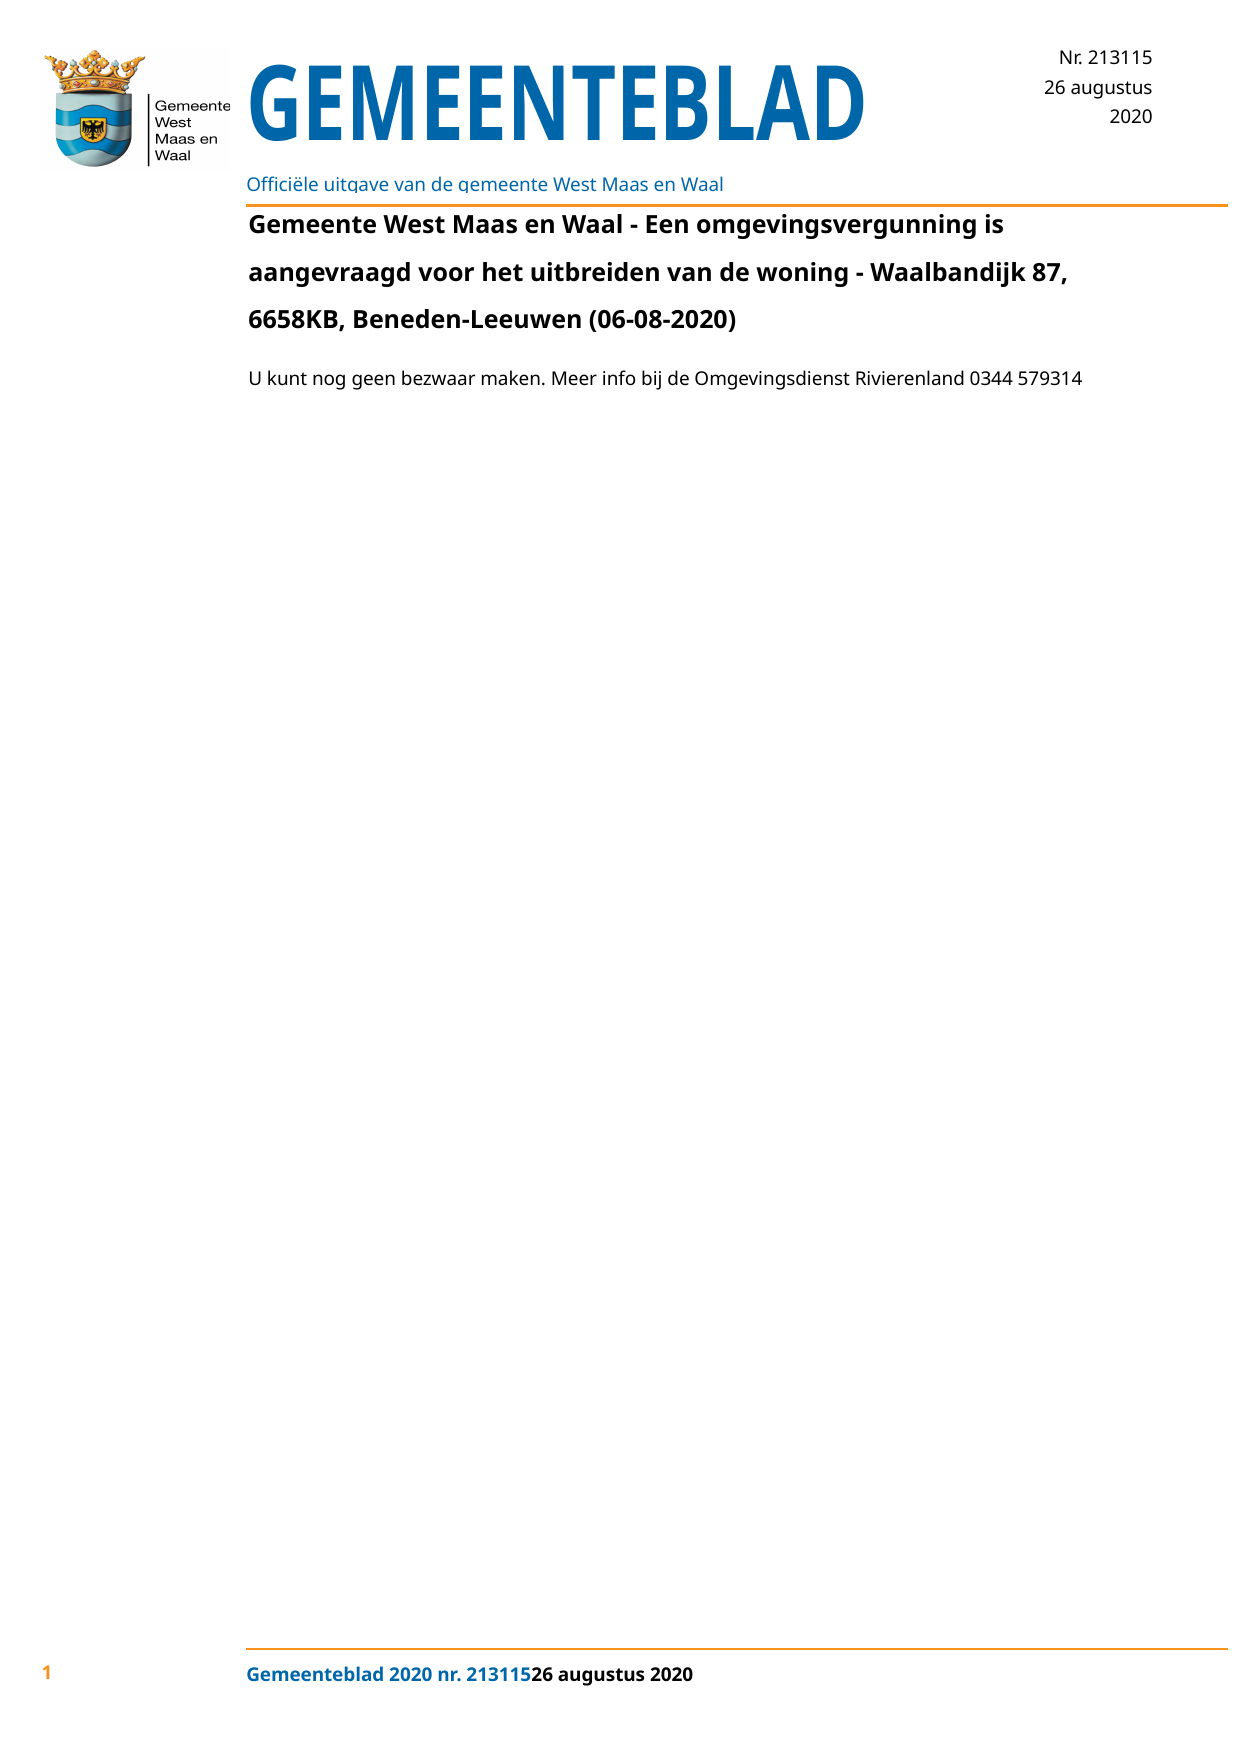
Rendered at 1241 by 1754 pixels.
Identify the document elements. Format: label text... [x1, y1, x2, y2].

picture [41, 47, 231, 172]
text Gemeente West Maas en Waal - Een omgevingsvergunning is aangevraagd voor het uitbreiden van de woning - Waalbandijk 87, 6658KB, Beneden-Leeuwen (06-08-2020) [248, 207, 1152, 336]
text U kunt nog geen bezwaar maken. Meer info bij de Omgevingsdienst Rivierenland 0344 579314 [248, 366, 1152, 391]
